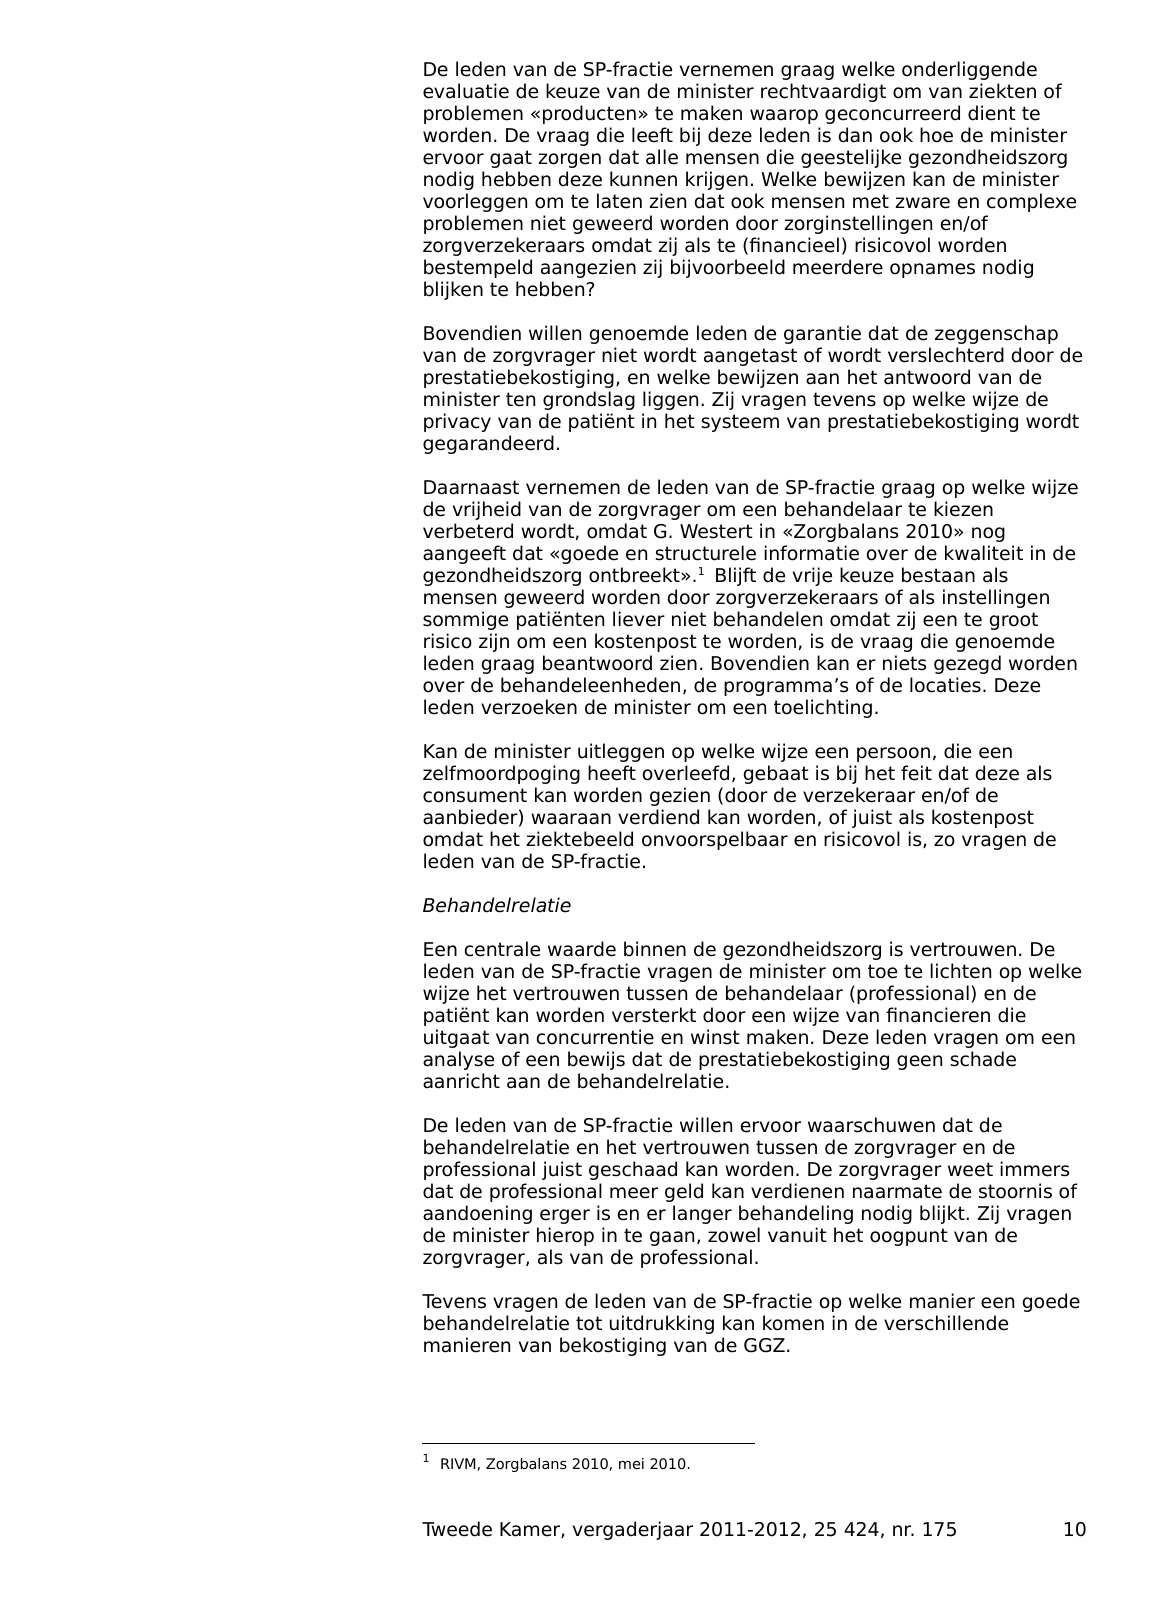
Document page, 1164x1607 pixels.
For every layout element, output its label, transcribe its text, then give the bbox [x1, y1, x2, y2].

text Bovendien willen genoemde leden de garantie dat de zeggenschap van de zorgvrager niet wordt aangetast of wordt verslechterd door de prestatiebekostiging, en welke bewijzen aan het antwoord van de minister ten grondslag liggen. Zij vragen tevens op welke wijze de privacy van de patiënt in het systeem van prestatiebekostiging wordt gegarandeerd. [422, 323, 1087, 455]
text Kan de minister uitleggen op welke wijze een persoon, die een zelfmoordpoging heeft overleefd, gebaat is bij het feit dat deze als consument kan worden gezien (door de verzekeraar en/of de aanbieder) waaraan verdiend kan worden, of juist als kostenpost omdat het ziektebeeld onvoorspelbaar en risicovol is, zo vragen de leden van de SP-fractie. [422, 741, 1087, 873]
text Daarnaast vernemen de leden van de SP-fractie graag op welke wijze de vrijheid van de zorgvrager om een behandelaar te kiezen verbeterd wordt, omdat G. Westert in «Zorgbalans 2010» nog aangeeft dat «goede en structurele informatie over de kwaliteit in de gezondheidszorg ontbreekt». Blijft de vrije keuze bestaan als mensen geweerd worden door zorgverzekeraars of als instellingen sommige patiënten liever niet behandelen omdat zij een te groot risico zijn om een kostenpost te worden, is de vraag die genoemde leden graag beantwoord zien. Bovendien kan er niets gezegd worden over de behandeleenheden, de programma’s of de locaties. Deze leden verzoeken de minister om een toelichting. [422, 477, 1087, 719]
subtitle Behandelrelatie [422, 895, 1087, 917]
text De leden van de SP-fractie vernemen graag welke onderliggende evaluatie de keuze van de minister rechtvaardigt om van ziekten of problemen «producten» te maken waarop geconcurreerd dient te worden. De vraag die leeft bij deze leden is dan ook hoe de minister ervoor gaat zorgen dat alle mensen die geestelijke gezondheidszorg nodig hebben deze kunnen krijgen. Welke bewijzen kan de minister voorleggen om te laten zien dat ook mensen met zware en complexe problemen niet geweerd worden door zorginstellingen en/of zorgverzekeraars omdat zij als te (financieel) risicovol worden bestempeld aangezien zij bijvoorbeeld meerdere opnames nodig blijken te hebben? [422, 59, 1087, 301]
text Tevens vragen de leden van de SP-fractie op welke manier een goede behandelrelatie tot uitdrukking kan komen in de verschillende manieren van bekostiging van de GGZ. [422, 1291, 1087, 1357]
text RIVM, Zorgbalans 2010, mei 2010. [422, 1452, 1087, 1474]
text Een centrale waarde binnen de gezondheidszorg is vertrouwen. De leden van de SP-fractie vragen de minister om toe te lichten op welke wijze het vertrouwen tussen de behandelaar (professional) en de patiënt kan worden versterkt door een wijze van financieren die uitgaat van concurrentie en winst maken. Deze leden vragen om een analyse of een bewijs dat de prestatiebekostiging geen schade aanricht aan de behandelrelatie. [422, 939, 1087, 1093]
text De leden van de SP-fractie willen ervoor waarschuwen dat de behandelrelatie en het vertrouwen tussen de zorgvrager en de professional juist geschaad kan worden. De zorgvrager weet immers dat de professional meer geld kan verdienen naarmate de stoornis of aandoening erger is en er langer behandeling nodig blijkt. Zij vragen de minister hierop in te gaan, zowel vanuit het oogpunt van de zorgvrager, als van de professional. [422, 1115, 1087, 1269]
